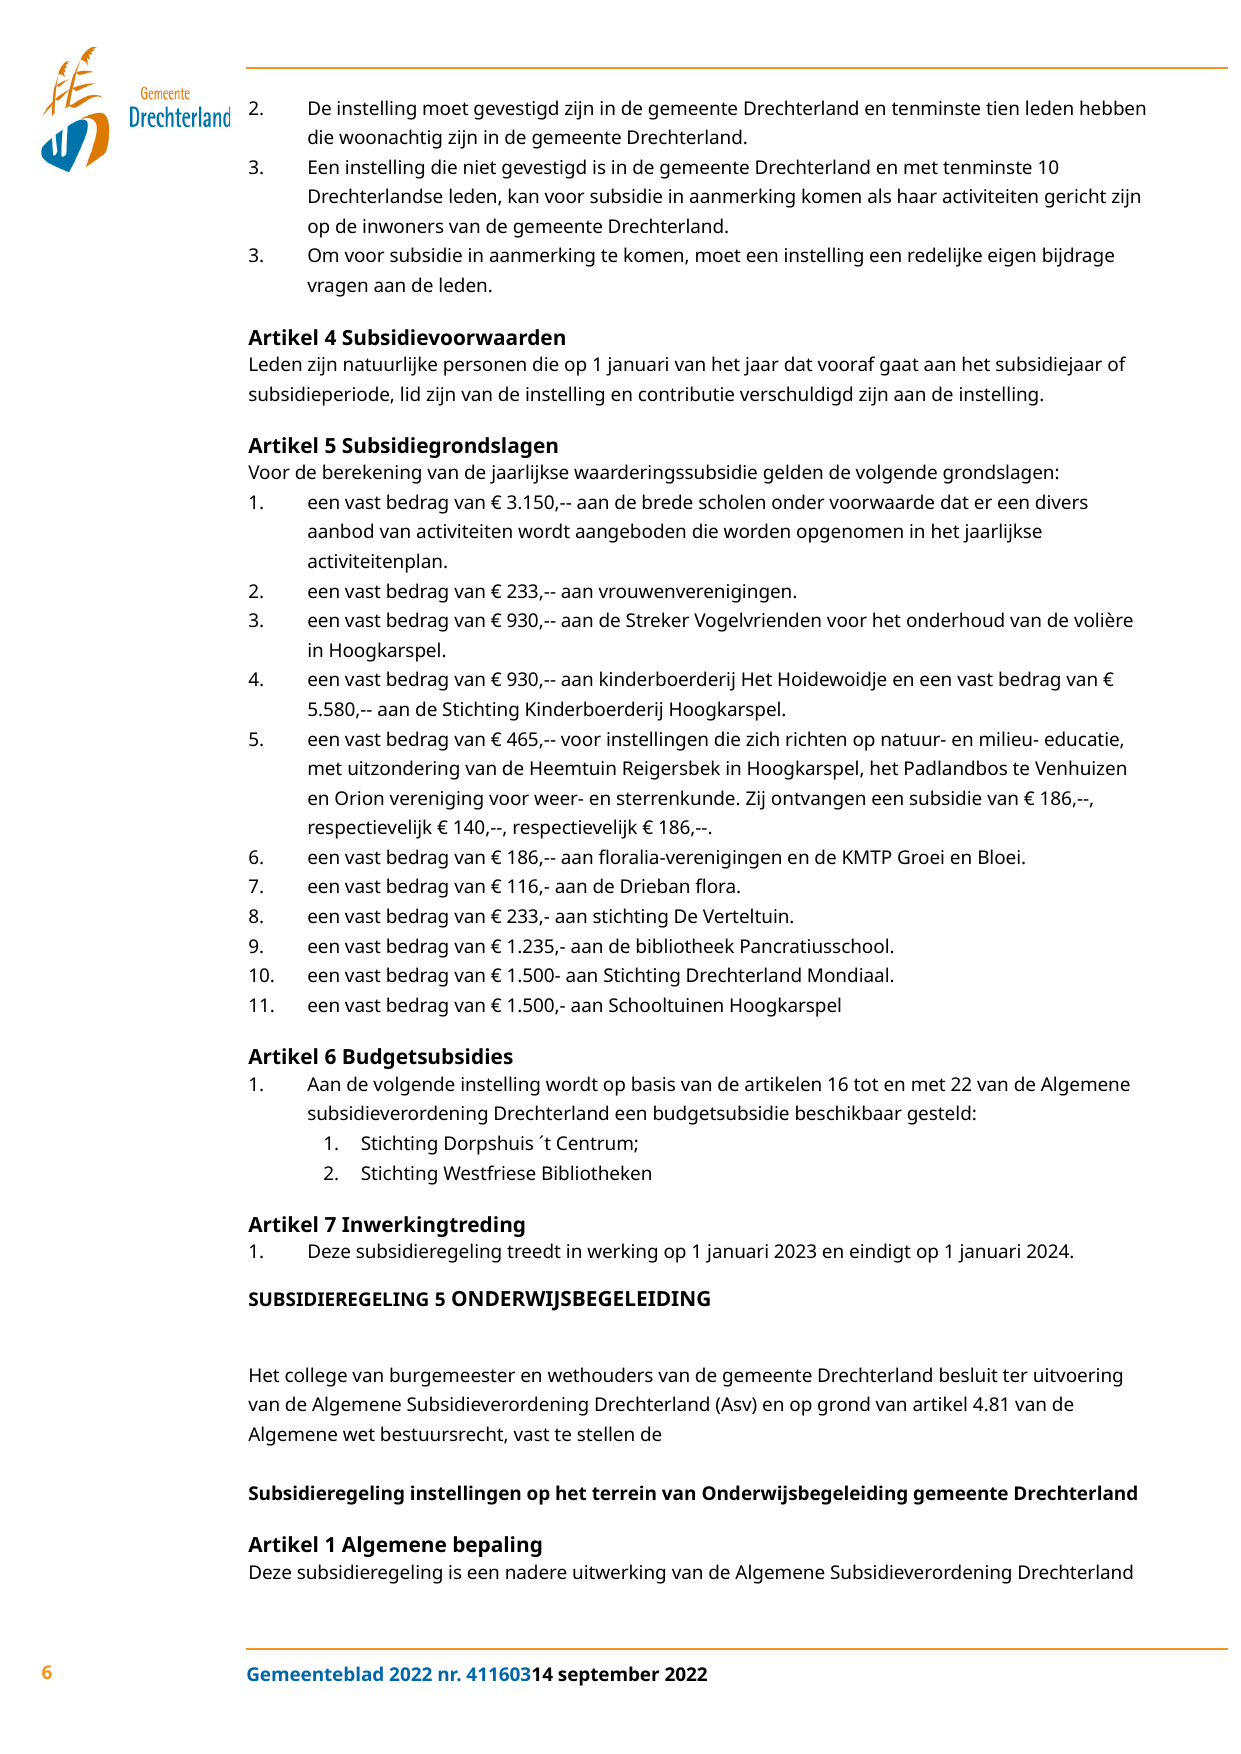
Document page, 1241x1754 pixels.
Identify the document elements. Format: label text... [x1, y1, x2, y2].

list een vast bedrag van € 1.235,- aan de bibliotheek Pancratiusschool. [248, 933, 1152, 959]
text Artikel 6 Budgetsubsidies [248, 1042, 1152, 1071]
text Leden zijn natuurlijke personen die op 1 januari van het jaar dat vooraf gaat aan het subsidiejaar of subsidieperiode, lid zijn van de instelling en contributie verschuldigd zijn aan de instelling. [248, 351, 1152, 406]
picture [41, 47, 231, 172]
list een vast bedrag van € 186,-- aan floralia-verenigingen en de KMTP Groei en Bloei. [248, 844, 1152, 870]
picture [226, 115, 231, 124]
text Artikel 4 Subsidievoorwaarden [248, 323, 1152, 351]
list Om voor subsidie in aanmerking te komen, moet een instelling een redelijke eigen bijdrage vragen aan de leden. [248, 243, 1152, 298]
list een vast bedrag van € 930,-- aan kinderboerderij Het Hoidewoidje en een vast bedrag van € 5.580,-- aan de Stichting Kinderboerderij Hoogkarspel. [248, 667, 1152, 722]
list een vast bedrag van € 465,-- voor instellingen die zich richten op natuur- en milieu- educatie, met uitzondering van de Heemtuin Reigersbek in Hoogkarspel, het Padlandbos te Venhuizen en Orion vereniging voor weer- en sterrenkunde. Zij ontvangen een subsidie van € 186,--, respectievelijk € 140,--, respectievelijk € 186,--. [248, 726, 1152, 840]
list een vast bedrag van € 1.500- aan Stichting Drechterland Mondiaal. [248, 962, 1152, 988]
list een vast bedrag van € 3.150,-- aan de brede scholen onder voorwaarde dat er een divers aanbod van activiteiten wordt aangeboden die worden opgenomen in het jaarlijkse activiteitenplan. [248, 489, 1152, 574]
text Voor de berekening van de jaarlijkse waarderingssubsidie gelden de volgende grondslagen: [248, 459, 1152, 485]
list Stichting Westfriese Bibliotheken [323, 1160, 1152, 1185]
text Het college van burgemeester en wethouders van de gemeente Drechterland besluit ter uitvoering van de Algemene Subsidieverordening Drechterland (Asv) en op grond van artikel 4.81 van de Algemene wet bestuursrecht, vast te stellen de [248, 1362, 1152, 1447]
list Een instelling die niet gevestigd is in de gemeente Drechterland en met tenminste 10 Drechterlandse leden, kan voor subsidie in aanmerking komen als haar activiteiten gericht zijn op de inwoners van de gemeente Drechterland. [248, 154, 1152, 239]
picture [41, 158, 64, 172]
text Deze subsidieregeling is een nadere uitwerking van de Algemene Subsidieverordening Drechterland [248, 1559, 1152, 1585]
text SUBSIDIEREGELING 5 ONDERWIJSBEGELEIDING [248, 1284, 1152, 1313]
list Aan de volgende instelling wordt op basis van de artikelen 16 tot en met 22 van de Algemene subsidieverordening Drechterland een budgetsubsidie beschikbaar gesteld: [248, 1071, 1152, 1126]
list Deze subsidieregeling treedt in werking op 1 januari 2023 en eindigt op 1 januari 2024. [248, 1238, 1152, 1264]
text Artikel 7 Inwerkingtreding [248, 1210, 1152, 1238]
list Stichting Dorpshuis ´t Centrum; [323, 1130, 1152, 1156]
list een vast bedrag van € 233,- aan stichting De Verteltuin. [248, 903, 1152, 929]
list een vast bedrag van € 930,-- aan de Streker Vogelvrienden voor het onderhoud van de volière in Hoogkarspel. [248, 607, 1152, 663]
list een vast bedrag van € 116,- aan de Drieban flora. [248, 874, 1152, 899]
text Subsidieregeling instellingen op het terrein van Onderwijsbegeleiding gemeente Drechterland [248, 1480, 1152, 1506]
list een vast bedrag van € 1.500,- aan Schooltuinen Hoogkarspel [248, 992, 1152, 1018]
list De instelling moet gevestigd zijn in de gemeente Drechterland en tenminste tien leden hebben die woonachtig zijn in de gemeente Drechterland. [248, 95, 1152, 150]
text Artikel 1 Algemene bepaling [248, 1531, 1152, 1559]
list een vast bedrag van € 233,-- aan vrouwenverenigingen. [248, 578, 1152, 604]
text Artikel 5 Subsidiegrondslagen [248, 431, 1152, 459]
